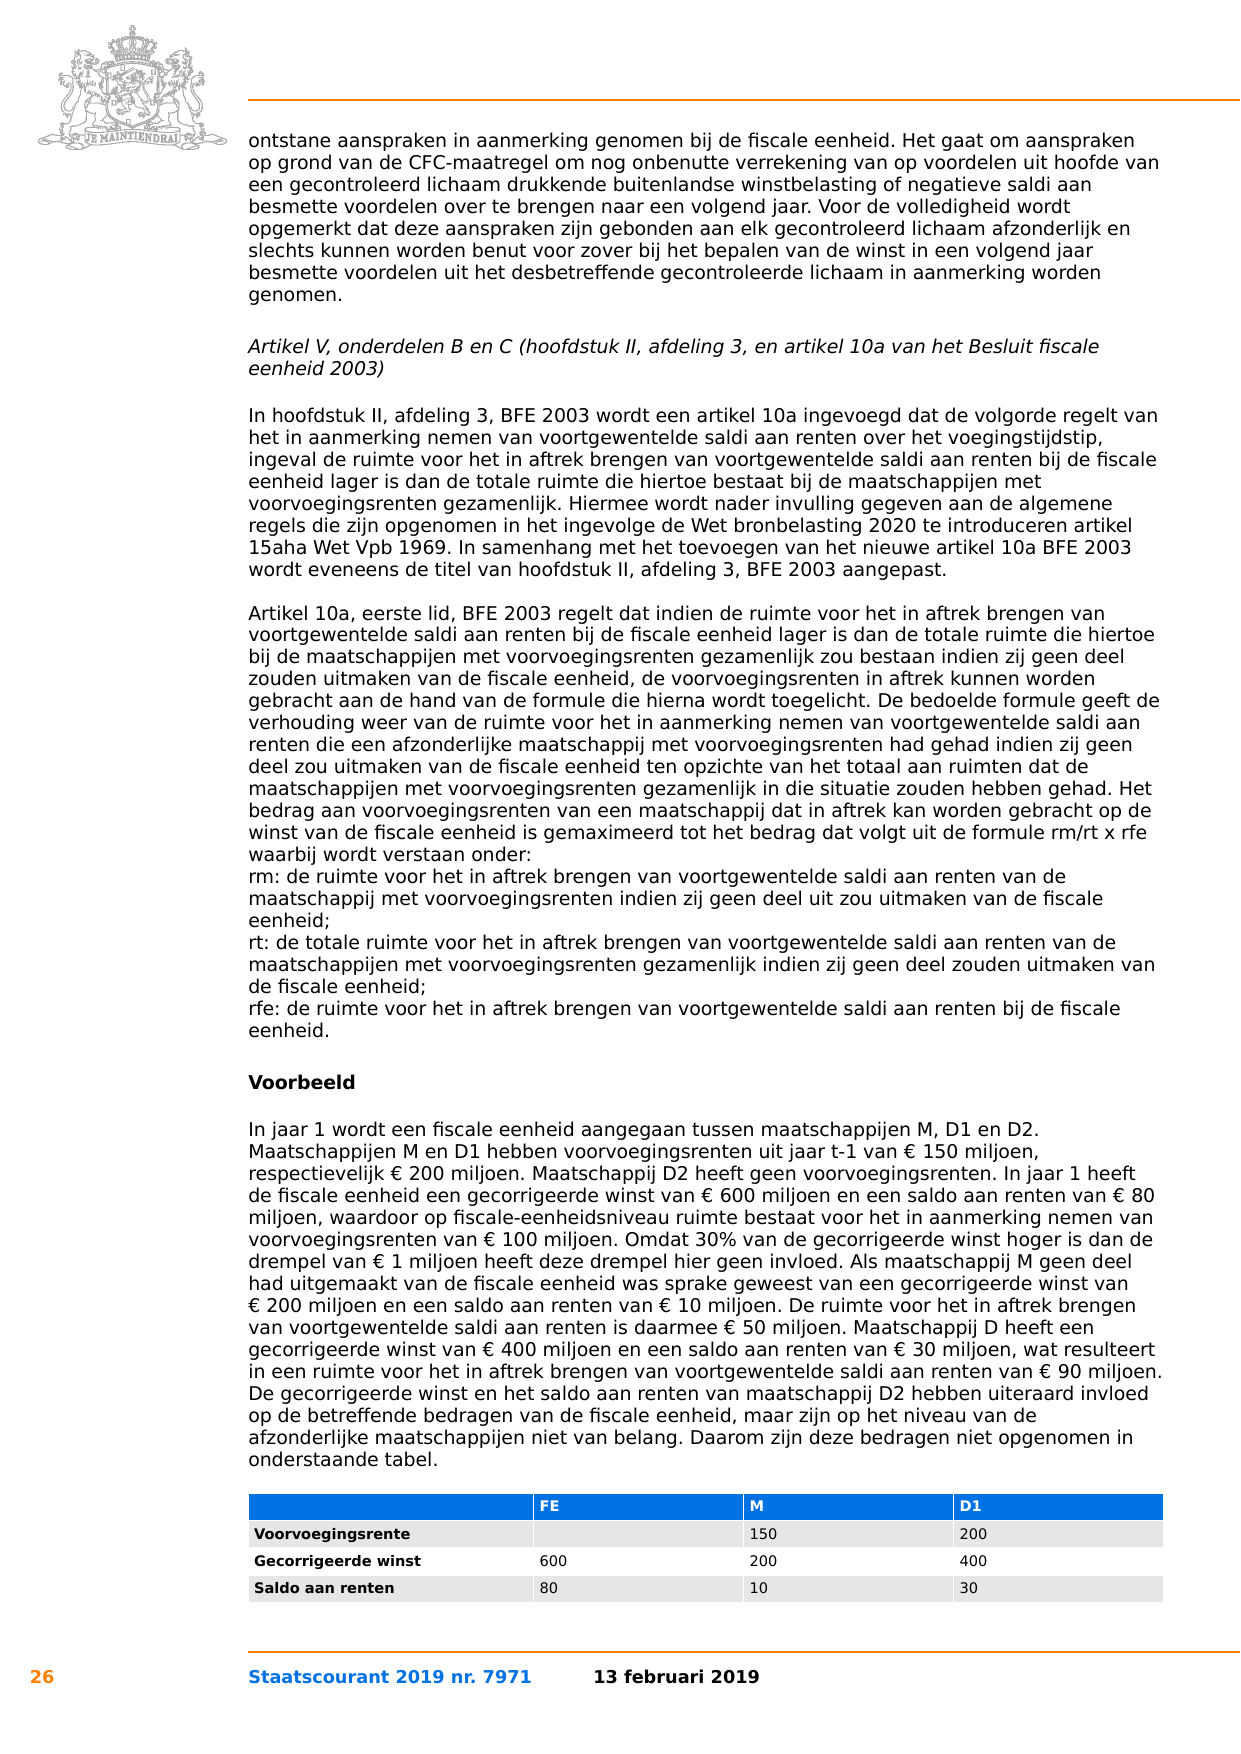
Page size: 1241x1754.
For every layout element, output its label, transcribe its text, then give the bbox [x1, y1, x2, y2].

table_header D1 [954, 1494, 1163, 1520]
table_header FE [534, 1494, 743, 1520]
text ontstane aanspraken in aanmerking genomen bij de fiscale eenheid. Het gaat om aanspraken op grond van de CFC-maatregel om nog onbenutte verrekening van op voordelen uit hoofde van een gecontroleerd lichaam drukkende buitenlandse winstbelasting of negatieve saldi aan besmette voordelen over te brengen naar een volgend jaar. Voor de volledigheid wordt opgemerkt dat deze aanspraken zijn gebonden aan elk gecontroleerd lichaam afzonderlijk en slechts kunnen worden benut voor zover bij het bepalen van de winst in een volgend jaar besmette voordelen uit het desbetreffende gecontroleerde lichaam in aanmerking worden genomen. [248, 130, 1163, 306]
text Artikel 10a, eerste lid, BFE 2003 regelt dat indien de ruimte voor het in aftrek brengen van voortgewentelde saldi aan renten bij de fiscale eenheid lager is dan de totale ruimte die hiertoe bij de maatschappijen met voorvoegingsrenten gezamenlijk zou bestaan indien zij geen deel zouden uitmaken van de fiscale eenheid, de voorvoegingsrenten in aftrek kunnen worden gebracht aan de hand van de formule die hierna wordt toegelicht. De bedoelde formule geeft de verhouding weer van de ruimte voor het in aanmerking nemen van voortgewentelde saldi aan renten die een afzonderlijke maatschappij met voorvoegingsrenten had gehad indien zij geen deel zou uitmaken van de fiscale eenheid ten opzichte van het totaal aan ruimten dat de maatschappijen met voorvoegingsrenten gezamenlijk in die situatie zouden hebben gehad. Het bedrag aan voorvoegingsrenten van een maatschappij dat in aftrek kan worden gebracht op de winst van de fiscale eenheid is gemaximeerd tot het bedrag dat volgt uit de formule rm/rt x rfe waarbij wordt verstaan onder: [248, 602, 1163, 866]
table_cell 150 [744, 1521, 953, 1547]
table_cell 30 [954, 1576, 1163, 1602]
subtitle Artikel V, onderdelen B en C (hoofdstuk II, afdeling 3, en artikel 10a van het Besluit fiscale eenheid 2003) [248, 336, 1163, 380]
text rfe: de ruimte voor het in aftrek brengen van voortgewentelde saldi aan renten bij de fiscale eenheid. [248, 998, 1163, 1042]
subtitle Voorbeeld [248, 1072, 1163, 1094]
table_cell 600 [534, 1548, 743, 1575]
table_cell 10 [744, 1576, 953, 1602]
text rt: de totale ruimte voor het in aftrek brengen van voortgewentelde saldi aan renten van de maatschappijen met voorvoegingsrenten gezamenlijk indien zij geen deel zouden uitmaken van de fiscale eenheid; [248, 932, 1163, 998]
table_cell Saldo aan renten [249, 1576, 533, 1602]
text In hoofdstuk II, afdeling 3, BFE 2003 wordt een artikel 10a ingevoegd dat de volgorde regelt van het in aanmerking nemen van voortgewentelde saldi aan renten over het voegingstijdstip, ingeval de ruimte voor het in aftrek brengen van voortgewentelde saldi aan renten bij de fiscale eenheid lager is dan de totale ruimte die hiertoe bestaat bij de maatschappijen met voorvoegingsrenten gezamenlijk. Hiermee wordt nader invulling gegeven aan de algemene regels die zijn opgenomen in het ingevolge de Wet bronbelasting 2020 te introduceren artikel 15aha Wet Vpb 1969. In samenhang met het toevoegen van het nieuwe artikel 10a BFE 2003 wordt eveneens de titel van hoofdstuk II, afdeling 3, BFE 2003 aangepast. [248, 405, 1163, 581]
table_cell 400 [954, 1548, 1163, 1575]
table_cell Gecorrigeerde winst [249, 1548, 533, 1575]
table_cell Voorvoegingsrente [249, 1521, 533, 1547]
picture [38, 25, 227, 150]
text rm: de ruimte voor het in aftrek brengen van voortgewentelde saldi aan renten van de maatschappij met voorvoegingsrenten indien zij geen deel uit zou uitmaken van de fiscale eenheid; [248, 866, 1163, 932]
text In jaar 1 wordt een fiscale eenheid aangegaan tussen maatschappijen M, D1 en D2. Maatschappijen M en D1 hebben voorvoegingsrenten uit jaar t-1 van € 150 miljoen, respectievelijk € 200 miljoen. Maatschappij D2 heeft geen voorvoegingsrenten. In jaar 1 heeft de fiscale eenheid een gecorrigeerde winst van € 600 miljoen en een saldo aan renten van € 80 miljoen, waardoor op fiscale-eenheidsniveau ruimte bestaat voor het in aanmerking nemen van voorvoegingsrenten van € 100 miljoen. Omdat 30% van de gecorrigeerde winst hoger is dan de drempel van € 1 miljoen heeft deze drempel hier geen invloed. Als maatschappij M geen deel had uitgemaakt van de fiscale eenheid was sprake geweest van een gecorrigeerde winst van € 200 miljoen en een saldo aan renten van € 10 miljoen. De ruimte voor het in aftrek brengen van voortgewentelde saldi aan renten is daarmee € 50 miljoen. Maatschappij D heeft een gecorrigeerde winst van € 400 miljoen en een saldo aan renten van € 30 miljoen, wat resulteert in een ruimte voor het in aftrek brengen van voortgewentelde saldi aan renten van € 90 miljoen. De gecorrigeerde winst en het saldo aan renten van maatschappij D2 hebben uiteraard invloed op de betreffende bedragen van de fiscale eenheid, maar zijn op het niveau van de afzonderlijke maatschappijen niet van belang. Daarom zijn deze bedragen niet opgenomen in onderstaande tabel. [248, 1119, 1163, 1471]
table_cell [534, 1521, 743, 1547]
table_cell 200 [744, 1548, 953, 1575]
table_cell 80 [534, 1576, 743, 1602]
table_header M [744, 1494, 953, 1520]
table_cell 200 [954, 1521, 1163, 1547]
table_header [249, 1494, 533, 1520]
